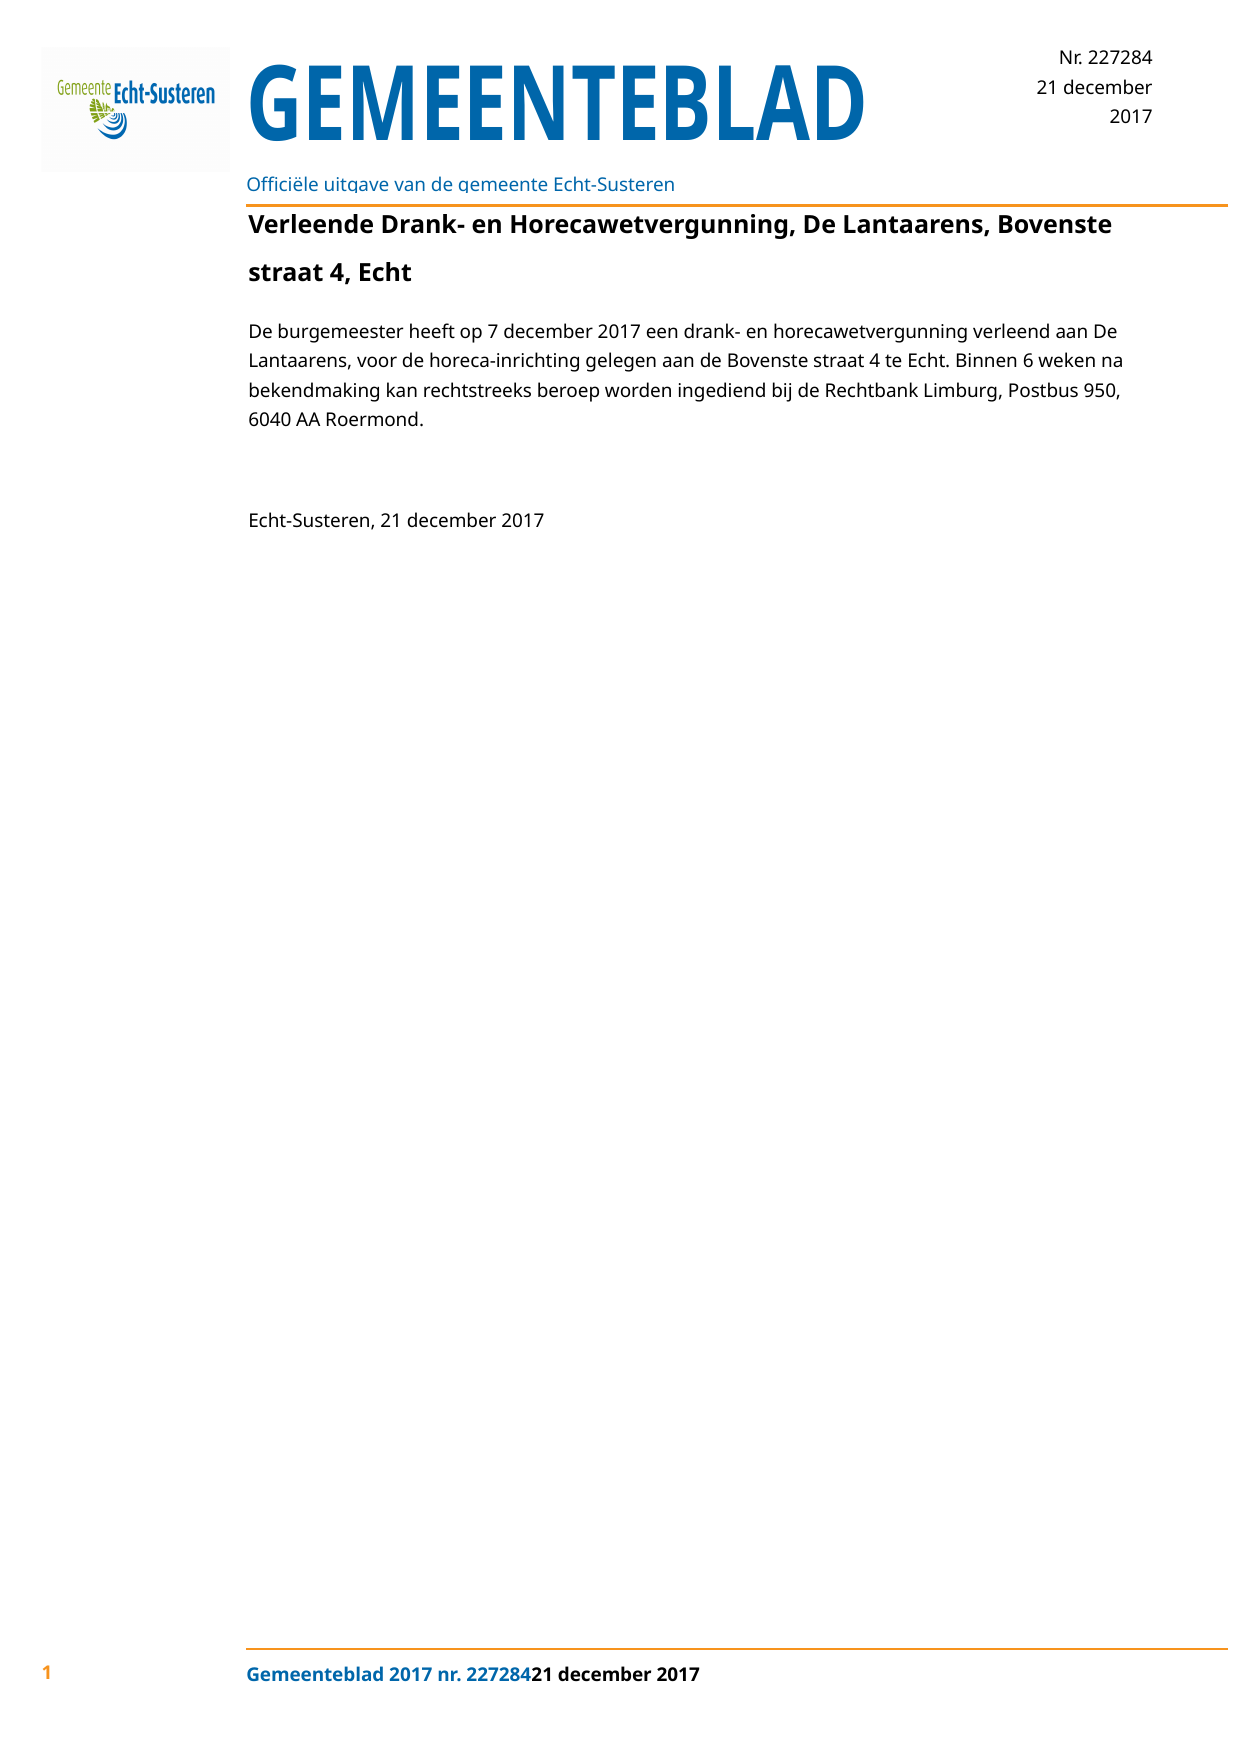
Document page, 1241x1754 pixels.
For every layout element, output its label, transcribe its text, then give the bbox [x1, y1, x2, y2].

text Echt-Susteren, 21 december 2017 [248, 507, 1152, 533]
text De burgemeester heeft op 7 december 2017 een drank- en horecawetvergunning verleend aan De Lantaarens, voor de horeca-inrichting gelegen aan de Bovenste straat 4 te Echt. Binnen 6 weken na bekendmaking kan rechtstreeks beroep worden ingediend bij de Rechtbank Limburg, Postbus 950, 6040 AA Roermond. [248, 318, 1152, 432]
text Verleende Drank- en Horecawetvergunning, De Lantaarens, Bovenste straat 4, Echt [248, 207, 1152, 288]
picture [41, 47, 231, 172]
